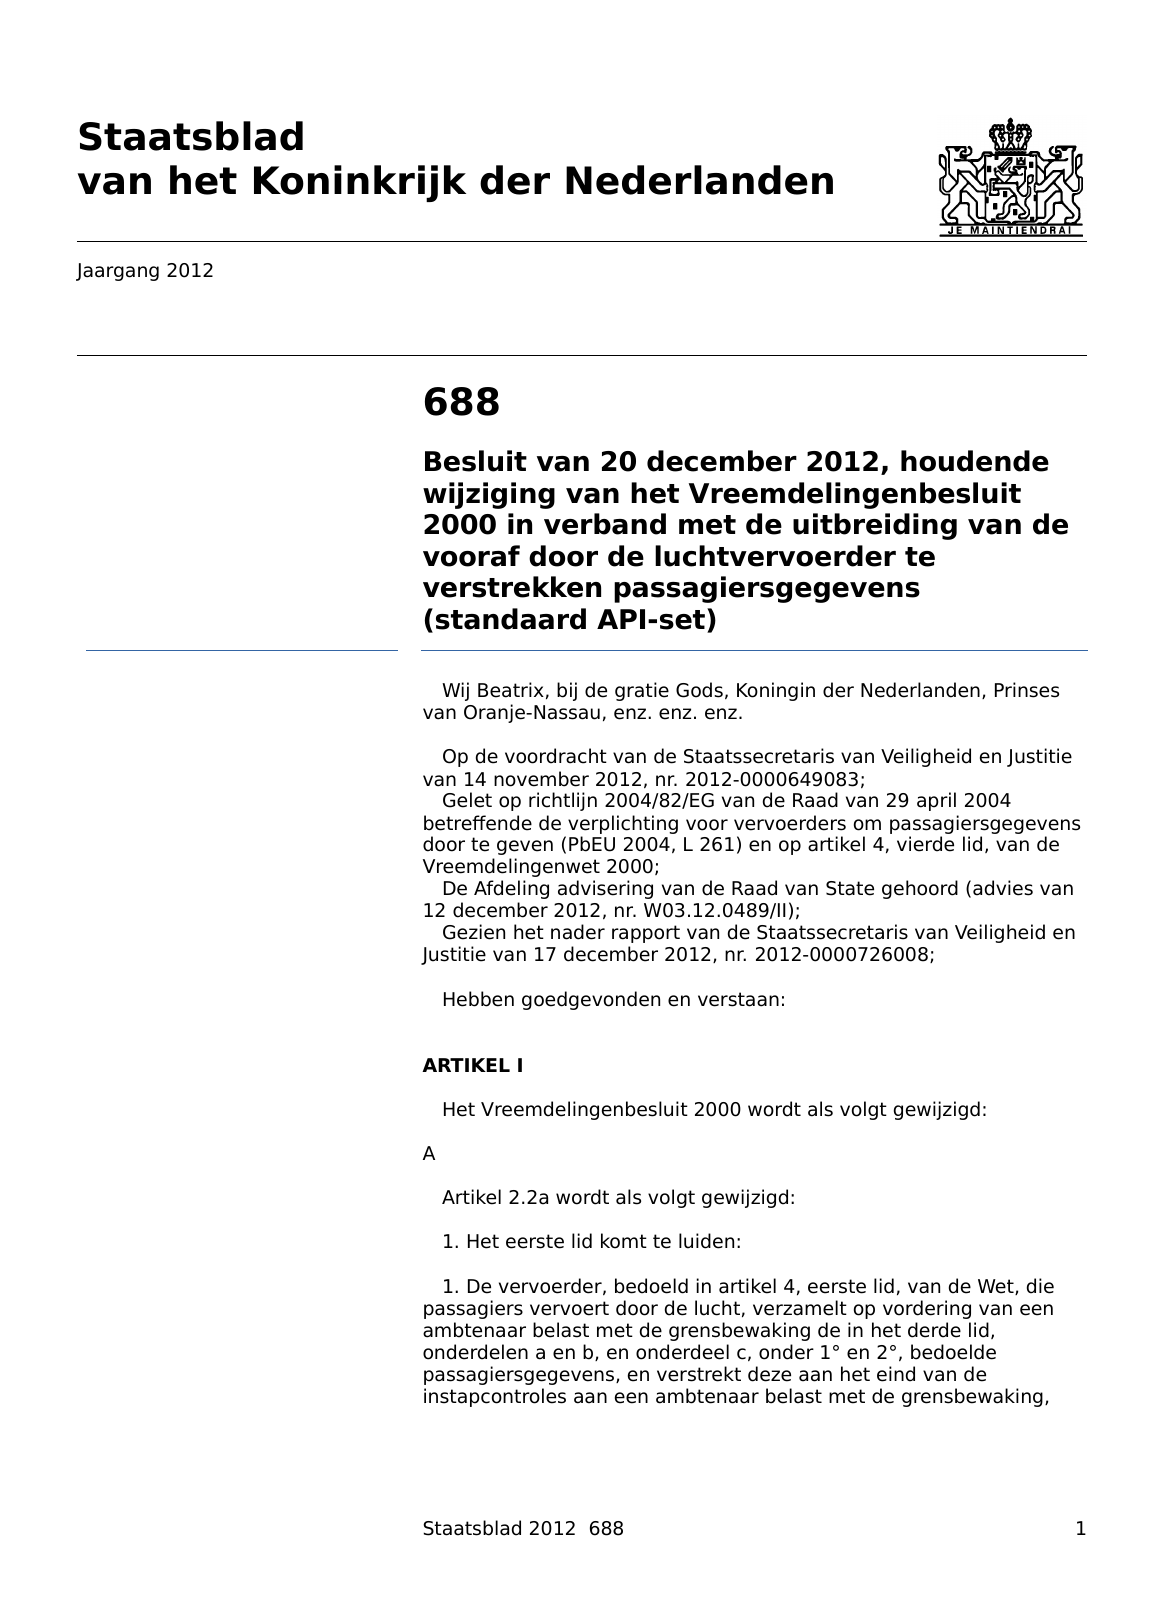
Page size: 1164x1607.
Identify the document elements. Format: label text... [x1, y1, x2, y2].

text Artikel 2.2a wordt als volgt gewijzigd: [422, 1187, 1087, 1209]
text Wij Beatrix, bij de gratie Gods, Koningin der Nederlanden, Prinses van Oranje-Nassau, enz. enz. enz. [422, 680, 1087, 724]
text Gezien het nader rapport van de Staatssecretaris van Veiligheid en Justitie van 17 december 2012, nr. 2012-0000726008; [422, 922, 1087, 966]
subtitle 688 [422, 381, 1087, 424]
text Hebben goedgevonden en verstaan: [422, 988, 1087, 1010]
text 1. Het eerste lid komt te luiden: [422, 1231, 1087, 1253]
subtitle ARTIKEL I [422, 1055, 1087, 1077]
text Op de voordracht van de Staatssecretaris van Veiligheid en Justitie van 14 november 2012, nr. 2012-0000649083; [422, 746, 1087, 790]
table_cell Jaargang 2012 [77, 242, 1087, 355]
text De Afdeling advisering van de Raad van State gehoord (advies van 12 december 2012, nr. W03.12.0489/II); [422, 878, 1087, 922]
text 1. De vervoerder, bedoeld in artikel 4, eerste lid, van de Wet, die passagiers vervoert door de lucht, verzamelt op vordering van een ambtenaar belast met de grensbewaking de in het derde lid, onderdelen a en b, en onderdeel c, onder 1° en 2°, bedoelde passagiersgegevens, en verstrekt deze aan het eind van de instapcontroles aan een ambtenaar belast met de grensbewaking, [422, 1276, 1087, 1407]
text Het Vreemdelingenbesluit 2000 wordt als volgt gewijzigd: [422, 1099, 1087, 1121]
table_header [886, 100, 1087, 241]
text Besluit van 20 december 2012, houdende wijziging van het Vreemdelingenbesluit 2000 in verband met de uitbreiding van de vooraf door de luchtvervoerder te verstrekken passagiersgegevens (standaard API-set) [422, 447, 1087, 636]
picture [936, 115, 1087, 240]
table_header Staatsblad van het Koninkrijk der Nederlanden [77, 100, 886, 241]
text Gelet op richtlijn 2004/82/EG van de Raad van 29 april 2004 betreffende de verplichting voor vervoerders om passagiersgegevens door te geven (PbEU 2004, L 261) en op artikel 4, vierde lid, van de Vreemdelingenwet 2000; [422, 790, 1087, 878]
text A [422, 1143, 1087, 1165]
